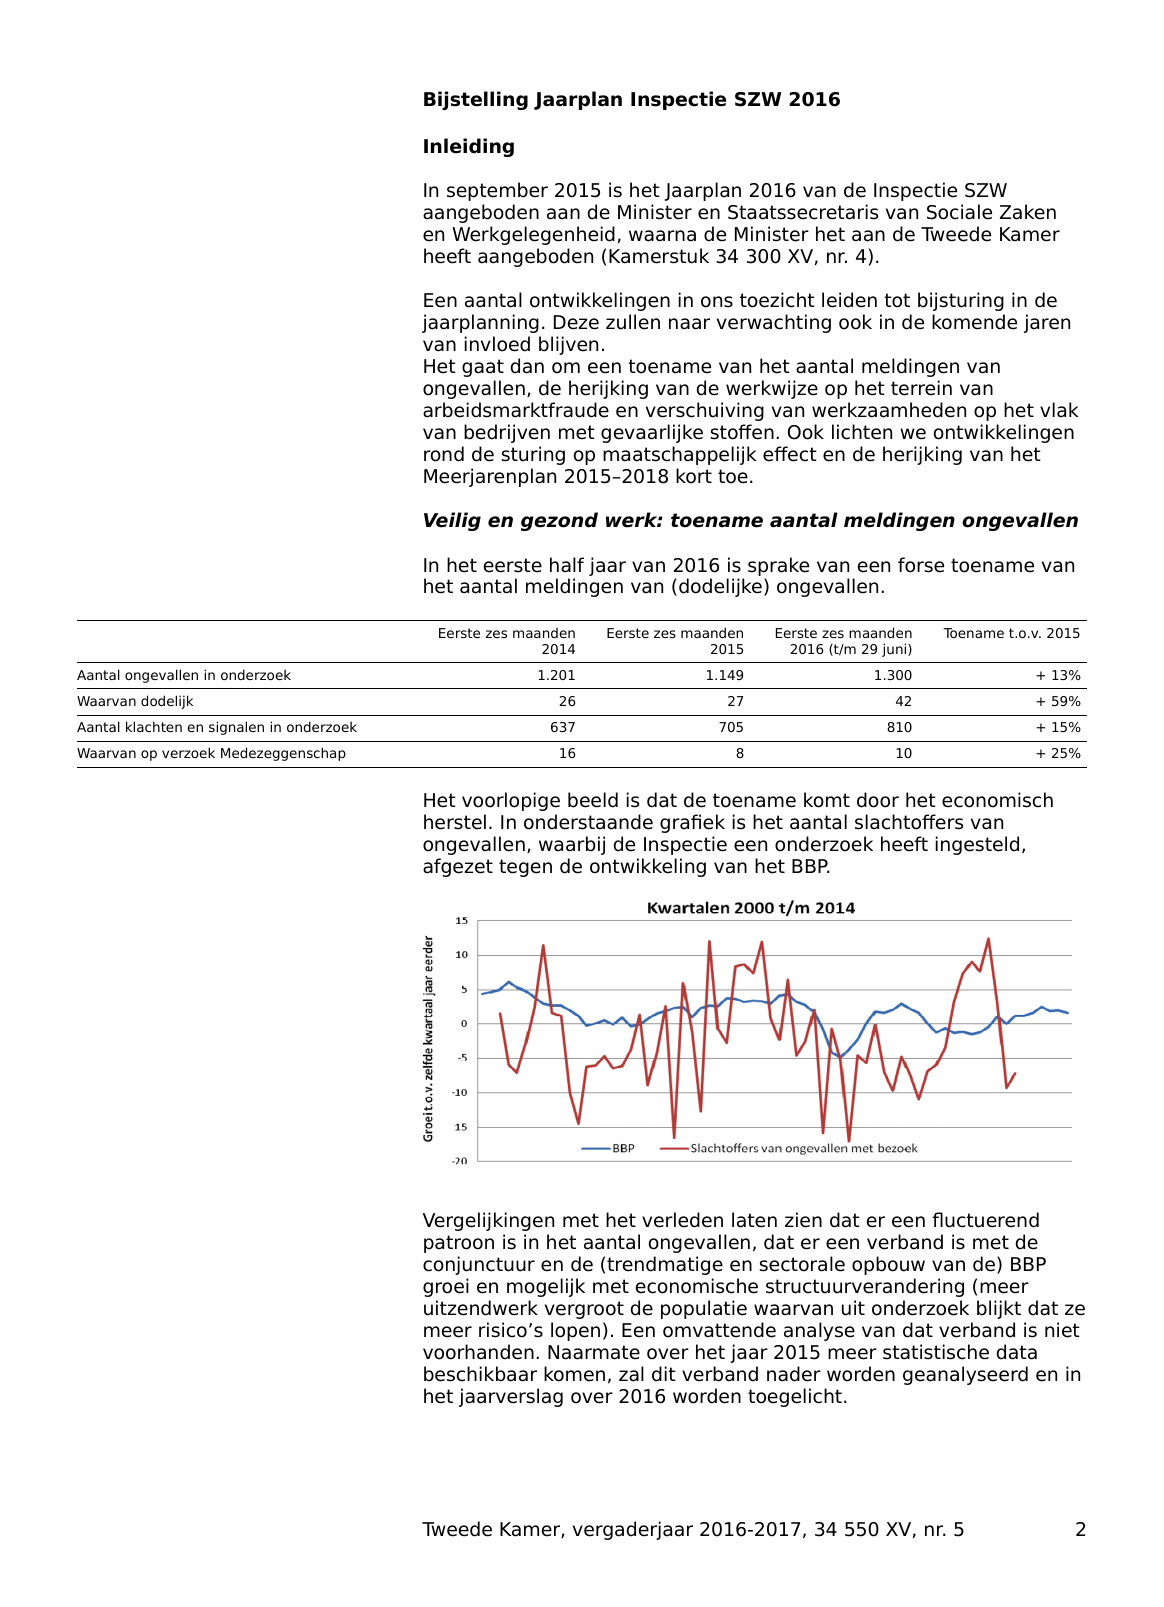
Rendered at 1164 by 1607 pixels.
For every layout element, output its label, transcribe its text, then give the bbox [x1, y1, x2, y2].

text Vergelijkingen met het verleden laten zien dat er een fluctuerend patroon is in het aantal ongevallen, dat er een verband is met de conjunctuur en de (trendmatige en sectorale opbouw van de) BBP groei en mogelijk met economische structuurverandering (meer uitzendwerk vergroot de populatie waarvan uit onderzoek blijkt dat ze meer risico’s lopen). Een omvattende analyse van dat verband is niet voorhanden. Naarmate over het jaar 2015 meer statistische data beschikbaar komen, zal dit verband nader worden geanalyseerd en in het jaarverslag over 2016 worden toegelicht. [422, 1210, 1087, 1408]
table_cell 27 [582, 689, 750, 714]
table_cell 8 [582, 742, 750, 767]
table_cell + 13% [918, 663, 1087, 688]
subtitle Inleiding [422, 136, 1087, 158]
table_cell Waarvan op verzoek Medezeggenschap [77, 742, 413, 767]
table_cell + 59% [918, 689, 1087, 714]
table_cell 1.201 [413, 663, 582, 688]
table_cell 705 [582, 716, 750, 741]
table_header [77, 621, 413, 662]
table_cell + 15% [918, 716, 1087, 741]
table_header Eerste zes maanden 2015 [582, 621, 750, 662]
table_header Eerste zes maanden 2016 (t/m 29 juni) [750, 621, 918, 662]
table_cell 26 [413, 689, 582, 714]
text Een aantal ontwikkelingen in ons toezicht leiden tot bijsturing in de jaarplanning. Deze zullen naar verwachting ook in de komende jaren van invloed blijven. [422, 290, 1087, 356]
text In het eerste half jaar van 2016 is sprake van een forse toename van het aantal meldingen van (dodelijke) ongevallen. [422, 554, 1087, 598]
table_cell 16 [413, 742, 582, 767]
text In september 2015 is het Jaarplan 2016 van de Inspectie SZW aangeboden aan de Minister en Staatssecretaris van Sociale Zaken en Werkgelegenheid, waarna de Minister het aan de Tweede Kamer heeft aangeboden (Kamerstuk 34 300 XV, nr. 4). [422, 180, 1087, 268]
table_cell Aantal klachten en signalen in onderzoek [77, 716, 413, 741]
table_cell 637 [413, 716, 582, 741]
table_cell Waarvan dodelijk [77, 689, 413, 714]
table_cell 42 [750, 689, 918, 714]
table_cell 1.149 [582, 663, 750, 688]
table_header Toename t.o.v. 2015 [918, 621, 1087, 662]
table_cell 10 [750, 742, 918, 767]
text Het voorlopige beeld is dat de toename komt door het economisch herstel. In onderstaande grafiek is het aantal slachtoffers van ongevallen, waarbij de Inspectie een onderzoek heeft ingesteld, afgezet tegen de ontwikkeling van het BBP. [422, 790, 1087, 878]
table_cell Aantal ongevallen in onderzoek [77, 663, 413, 688]
subtitle Veilig en gezond werk: toename aantal meldingen ongevallen [422, 510, 1087, 532]
text Het gaat dan om een toename van het aantal meldingen van ongevallen, de herijking van de werkwijze op het terrein van arbeidsmarktfraude en verschuiving van werkzaamheden op het vlak van bedrijven met gevaarlijke stoffen. Ook lichten we ontwikkelingen rond de sturing op maatschappelijk effect en de herijking van het Meerjarenplan 2015–2018 kort toe. [422, 356, 1087, 488]
picture [422, 900, 1072, 1166]
subtitle Bijstelling Jaarplan Inspectie SZW 2016 [422, 89, 1087, 111]
table_cell + 25% [918, 742, 1087, 767]
table_cell 1.300 [750, 663, 918, 688]
table_cell 810 [750, 716, 918, 741]
table_header Eerste zes maanden 2014 [413, 621, 582, 662]
